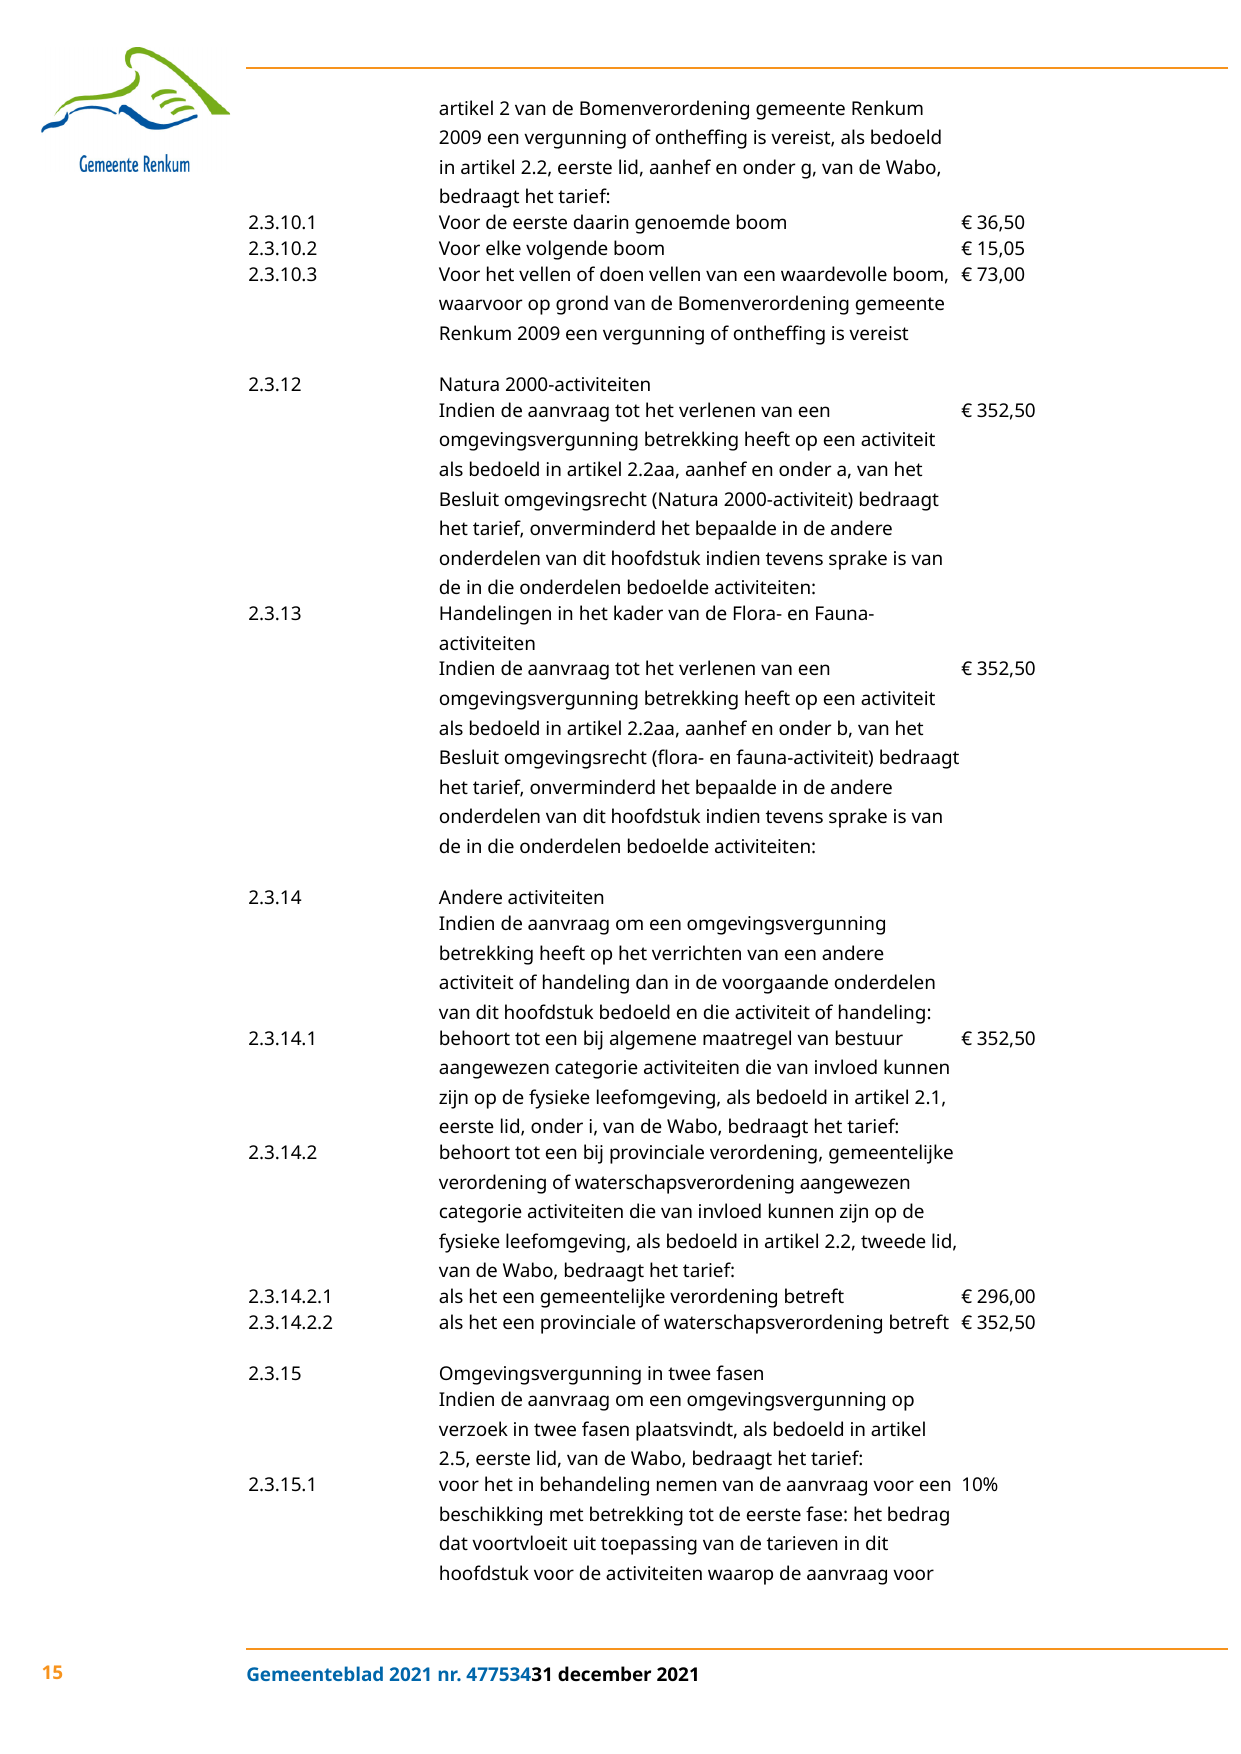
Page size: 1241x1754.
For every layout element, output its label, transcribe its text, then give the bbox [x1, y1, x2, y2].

table_cell 2.3.14.2.1 [248, 1283, 439, 1309]
table_cell voor het in behandeling nemen van de aanvraag voor een beschikking met betrekking tot de eerste fase: het bedrag dat voortvloeit uit toepassing van de tarieven in dit hoofdstuk voor de activiteiten waarop de aanvraag voor [439, 1471, 961, 1586]
table_cell [961, 1139, 1152, 1283]
table_cell [439, 1335, 961, 1361]
table_cell [961, 600, 1152, 656]
table_cell [248, 910, 439, 1025]
table_cell € 36,50 [961, 209, 1152, 235]
table_cell 2.3.12 [248, 371, 439, 397]
table_cell [961, 1335, 1152, 1361]
table_cell Voor elke volgende boom [439, 235, 961, 261]
table_cell [248, 95, 439, 209]
table_cell [961, 346, 1152, 371]
table_cell [439, 859, 961, 884]
table_cell 2.3.13 [248, 600, 439, 656]
table_cell Andere activiteiten [439, 885, 961, 910]
table_cell € 15,05 [961, 235, 1152, 261]
table_cell [248, 656, 439, 859]
table_cell Indien de aanvraag tot het verlenen van een omgevingsvergunning betrekking heeft op een activiteit als bedoeld in artikel 2.2aa, aanhef en onder b, van het Besluit omgevingsrecht (flora- en fauna-activiteit) bedraagt het tarief, onverminderd het bepaalde in de andere onderdelen van dit hoofdstuk indien tevens sprake is van de in die onderdelen bedoelde activiteiten: [439, 656, 961, 859]
table_cell [961, 1361, 1152, 1386]
table_cell € 73,00 [961, 261, 1152, 346]
table_cell Voor het vellen of doen vellen van een waardevolle boom, waarvoor op grond van de Bomenverordening gemeente Renkum 2009 een vergunning of ontheffing is vereist [439, 261, 961, 346]
table_cell 2.3.10.1 [248, 209, 439, 235]
table_cell 2.3.10.3 [248, 261, 439, 346]
table_cell als het een gemeentelijke verordening betreft [439, 1283, 961, 1309]
table_cell [961, 95, 1152, 209]
table_cell [248, 397, 439, 600]
table_cell Natura 2000-activiteiten [439, 371, 961, 397]
table_cell als het een provinciale of waterschapsverordening betreft [439, 1309, 961, 1335]
table_cell [961, 885, 1152, 910]
table_cell 10% [961, 1471, 1152, 1586]
table_cell Omgevingsvergunning in twee fasen [439, 1361, 961, 1386]
table_cell behoort tot een bij provinciale verordening, gemeentelijke verordening of waterschapsverordening aangewezen categorie activiteiten die van invloed kunnen zijn op de fysieke leefomgeving, als bedoeld in artikel 2.2, tweede lid, van de Wabo, bedraagt het tarief: [439, 1139, 961, 1283]
table_cell € 296,00 [961, 1283, 1152, 1309]
table_cell Voor de eerste daarin genoemde boom [439, 209, 961, 235]
table_cell 2.3.14.1 [248, 1025, 439, 1139]
picture [41, 47, 231, 172]
table_cell [248, 1386, 439, 1471]
table_cell [961, 1386, 1152, 1471]
table_cell [961, 859, 1152, 884]
table_cell [248, 859, 439, 884]
table_cell Handelingen in het kader van de Flora- en Fauna-activiteiten [439, 600, 961, 656]
table_cell 2.3.15 [248, 1361, 439, 1386]
table_cell € 352,50 [961, 1025, 1152, 1139]
table_cell 2.3.15.1 [248, 1471, 439, 1586]
table_cell Indien de aanvraag tot het verlenen van een omgevingsvergunning betrekking heeft op een activiteit als bedoeld in artikel 2.2aa, aanhef en onder a, van het Besluit omgevingsrecht (Natura 2000-activiteit) bedraagt het tarief, onverminderd het bepaalde in de andere onderdelen van dit hoofdstuk indien tevens sprake is van de in die onderdelen bedoelde activiteiten: [439, 397, 961, 600]
table_cell 2.3.10.2 [248, 235, 439, 261]
table_cell € 352,50 [961, 656, 1152, 859]
table_cell 2.3.14 [248, 885, 439, 910]
table_cell [248, 346, 439, 371]
table_cell 2.3.14.2 [248, 1139, 439, 1283]
table_cell [439, 346, 961, 371]
table_cell behoort tot een bij algemene maatregel van bestuur aangewezen categorie activiteiten die van invloed kunnen zijn op de fysieke leefomgeving, als bedoeld in artikel 2.1, eerste lid, onder i, van de Wabo, bedraagt het tarief: [439, 1025, 961, 1139]
table_cell € 352,50 [961, 397, 1152, 600]
table_cell artikel 2 van de Bomenverordening gemeente Renkum 2009 een vergunning of ontheffing is vereist, als bedoeld in artikel 2.2, eerste lid, aanhef en onder g, van de Wabo, bedraagt het tarief: [439, 95, 961, 209]
table_cell Indien de aanvraag om een omgevingsvergunning op verzoek in twee fasen plaatsvindt, als bedoeld in artikel 2.5, eerste lid, van de Wabo, bedraagt het tarief: [439, 1386, 961, 1471]
table_cell [248, 1335, 439, 1361]
table_cell [961, 371, 1152, 397]
table_cell € 352,50 [961, 1309, 1152, 1335]
table_cell 2.3.14.2.2 [248, 1309, 439, 1335]
table_cell [961, 910, 1152, 1025]
table_cell Indien de aanvraag om een omgevingsvergunning betrekking heeft op het verrichten van een andere activiteit of handeling dan in de voorgaande onderdelen van dit hoofdstuk bedoeld en die activiteit of handeling: [439, 910, 961, 1025]
